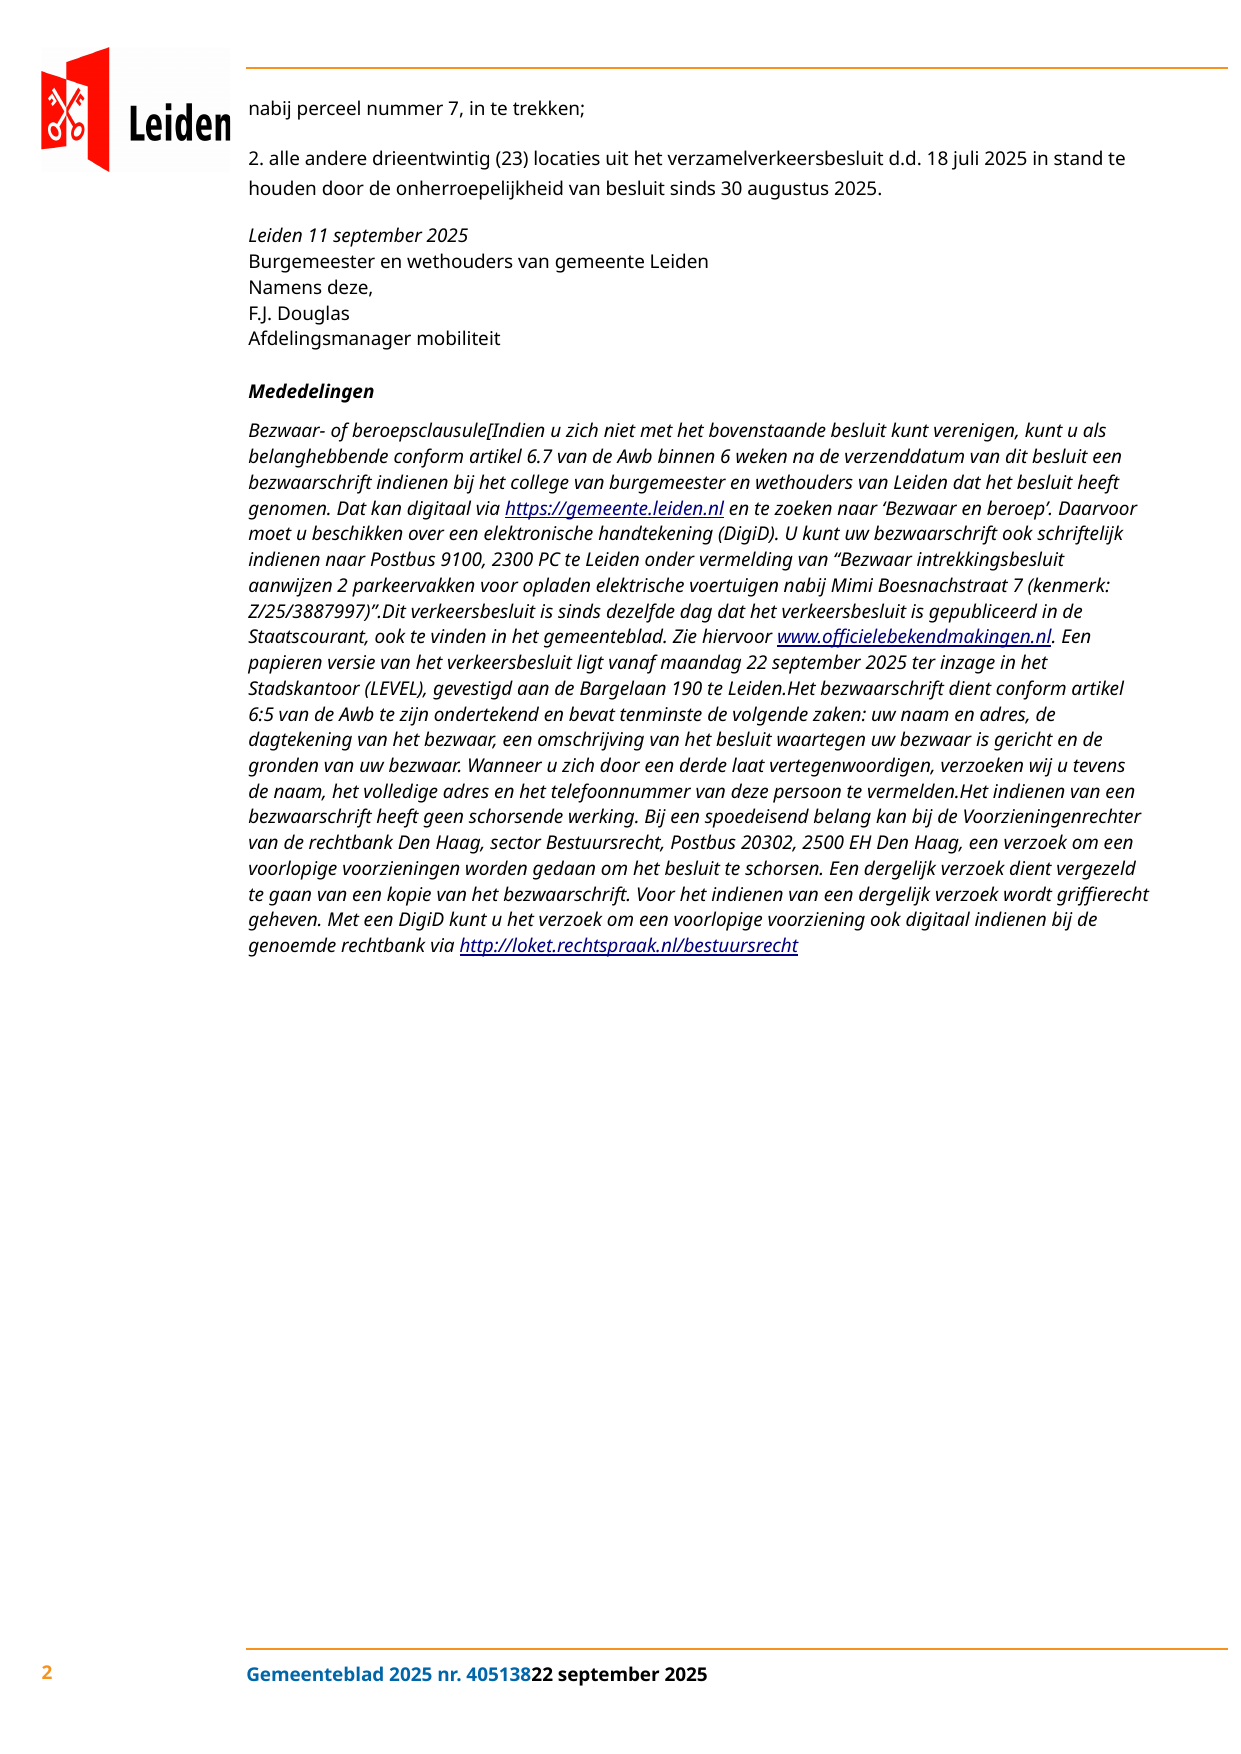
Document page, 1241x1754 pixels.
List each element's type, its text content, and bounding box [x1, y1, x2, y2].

text Leiden 11 september 2025 [248, 223, 1152, 248]
text Burgemeester en wethouders van gemeente Leiden [248, 248, 1152, 274]
text Bezwaar- of beroepsclausule[Indien u zich niet met het bovenstaande besluit kunt verenigen, kunt u als belanghebbende conform artikel 6.7 van de Awb binnen 6 weken na de verzenddatum van dit besluit een bezwaarschrift indienen bij het college van burgemeester en wethouders van Leiden dat het besluit heeft genomen. Dat kan digitaal via https://gemeente.leiden.nl en te zoeken naar ‘Bezwaar en beroep’. Daarvoor moet u beschikken over een elektronische handtekening (DigiD). U kunt uw bezwaarschrift ook schriftelijk indienen naar Postbus 9100, 2300 PC te Leiden onder vermelding van “Bezwaar intrekkingsbesluit aanwijzen 2 parkeervakken voor opladen elektrische voertuigen nabij Mimi Boesnachstraat 7 (kenmerk: Z/25/3887997)”.Dit verkeersbesluit is sinds dezelfde dag dat het verkeersbesluit is gepubliceerd in de Staatscourant, ook te vinden in het gemeenteblad. Zie hiervoor www.officielebekendmakingen.nl. Een papieren versie van het verkeersbesluit ligt vanaf maandag 22 september 2025 ter inzage in het Stadskantoor (LEVEL), gevestigd aan de Bargelaan 190 te Leiden.Het bezwaarschrift dient conform artikel 6:5 van de Awb te zijn ondertekend en bevat tenminste de volgende zaken: uw naam en adres, de dagtekening van het bezwaar, een omschrijving van het besluit waartegen uw bezwaar is gericht en de gronden van uw bezwaar. Wanneer u zich door een derde laat vertegenwoordigen, verzoeken wij u tevens de naam, het volledige adres en het telefoonnummer van deze persoon te vermelden.Het indienen van een bezwaarschrift heeft geen schorsende werking. Bij een spoedeisend belang kan bij de Voorzieningenrechter van de rechtbank Den Haag, sector Bestuursrecht, Postbus 20302, 2500 EH Den Haag, een verzoek om een voorlopige voorzieningen worden gedaan om het besluit te schorsen. Een dergelijk verzoek dient vergezeld te gaan van een kopie van het bezwaarschrift. Voor het indienen van een dergelijk verzoek wordt griffierecht geheven. Met een DigiD kunt u het verzoek om een voorlopige voorziening ook digitaal indienen bij de genoemde rechtbank via http://loket.rechtspraak.nl/bestuursrecht [248, 418, 1152, 958]
text F.J. Douglas [248, 300, 1152, 326]
text Mededelingen [248, 378, 1152, 404]
picture [41, 47, 231, 172]
text nabij perceel nummer 7, in te trekken; [248, 95, 1152, 121]
text Afdelingsmanager mobiliteit [248, 326, 1152, 351]
text 2. alle andere drieentwintig (23) locaties uit het verzamelverkeersbesluit d.d. 18 juli 2025 in stand te houden door de onherroepelijkheid van besluit sinds 30 augustus 2025. [248, 145, 1152, 201]
text Namens deze, [248, 274, 1152, 300]
